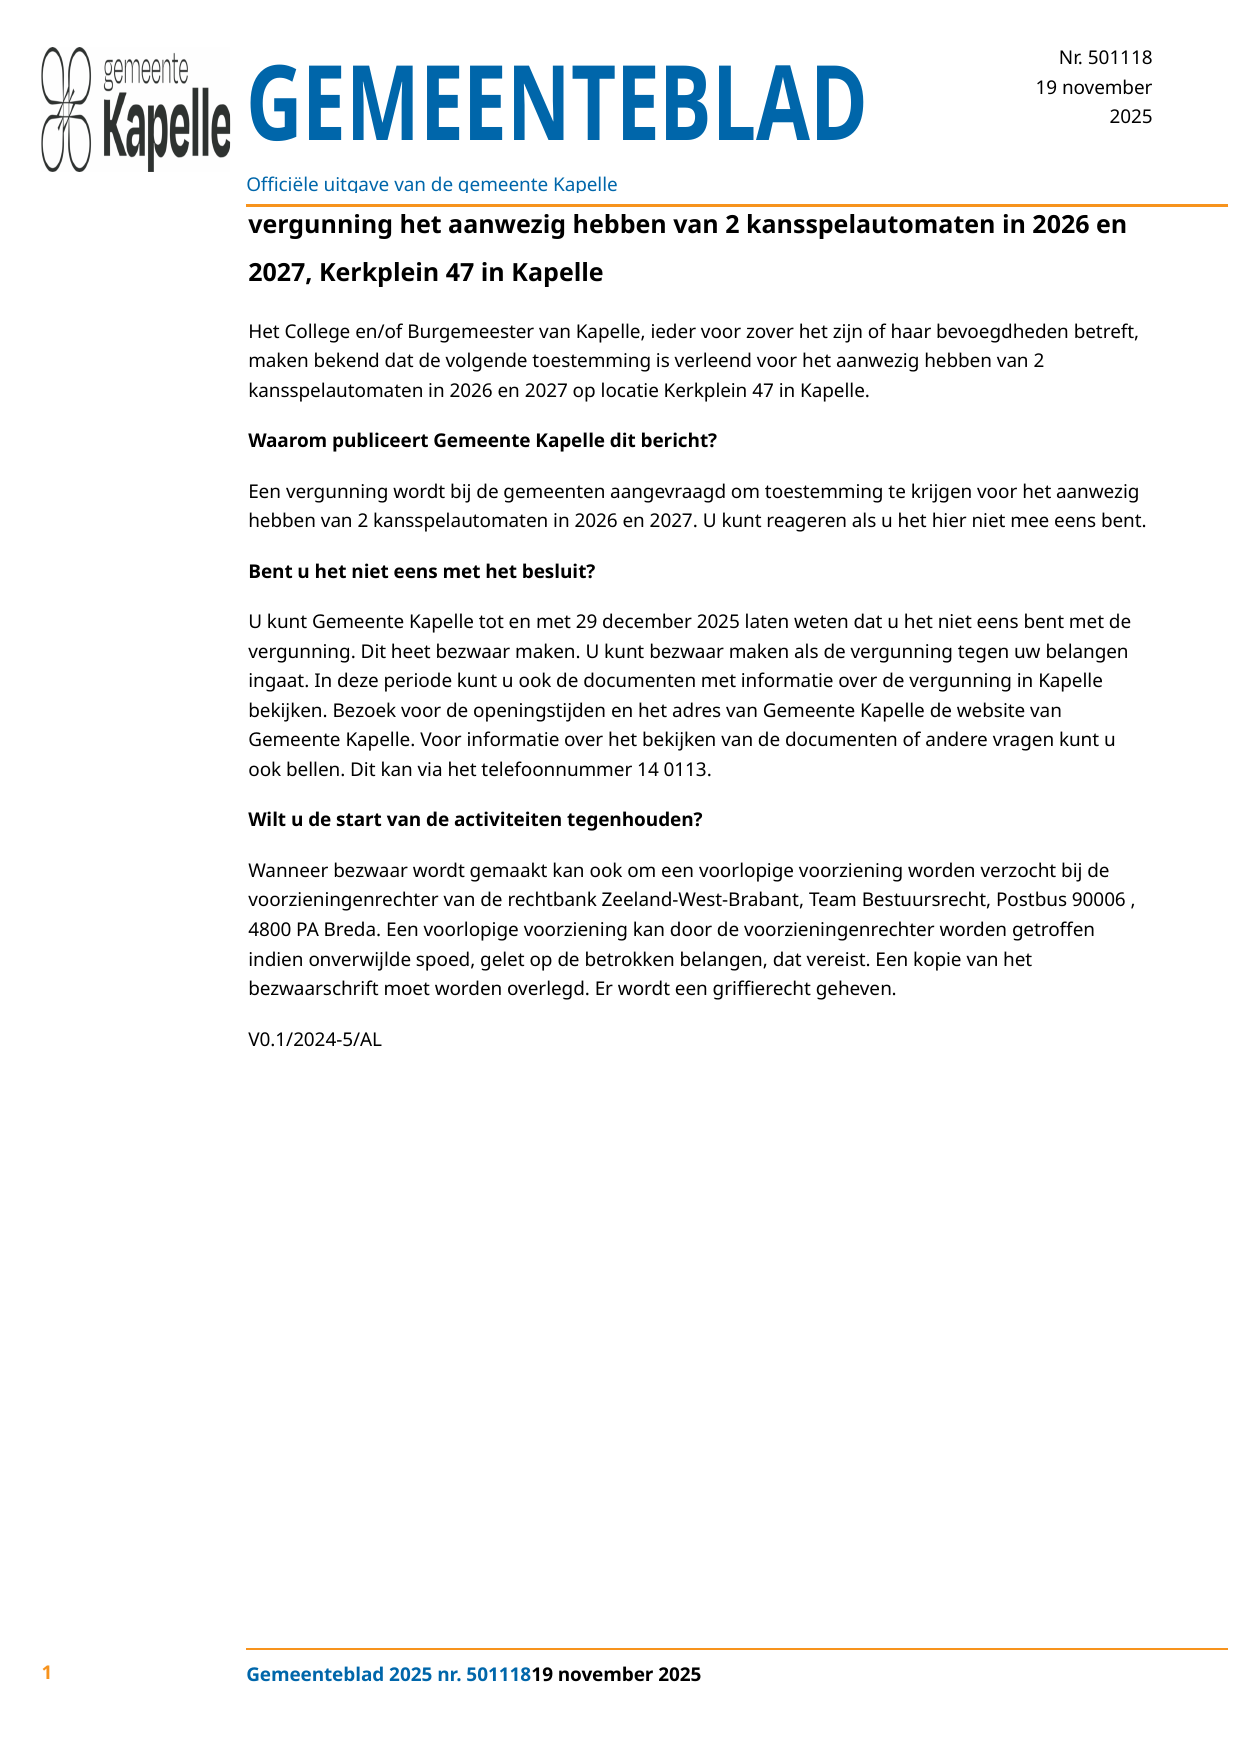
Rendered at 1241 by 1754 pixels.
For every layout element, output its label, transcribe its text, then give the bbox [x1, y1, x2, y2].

text Wilt u de start van de activiteiten tegenhouden? [248, 807, 1152, 832]
text Het College en/of Burgemeester van Kapelle, ieder voor zover het zijn of haar bevoegdheden betreft, maken bekend dat de volgende toestemming is verleend voor het aanwezig hebben van 2 kansspelautomaten in 2026 en 2027 op locatie Kerkplein 47 in Kapelle. [248, 318, 1152, 403]
text Een vergunning wordt bij de gemeenten aangevraagd om toestemming te krijgen voor het aanwezig hebben van 2 kansspelautomaten in 2026 en 2027. U kunt reageren als u het hier niet mee eens bent. [248, 478, 1152, 533]
text Bent u het niet eens met het besluit? [248, 558, 1152, 584]
text Wanneer bezwaar wordt gemaakt kan ook om een voorlopige voorziening worden verzocht bij de voorzieningenrechter van de rechtbank Zeeland-West-Brabant, Team Bestuursrecht, Postbus 90006 , 4800 PA Breda. Een voorlopige voorziening kan door de voorzieningenrechter worden getroffen indien onverwijlde spoed, gelet op de betrokken belangen, dat vereist. Een kopie van het bezwaarschrift moet worden overlegd. Er wordt een griffierecht geheven. [248, 857, 1152, 1001]
text V0.1/2024-5/AL [248, 1026, 1152, 1052]
picture [41, 47, 231, 172]
text U kunt Gemeente Kapelle tot en met 29 december 2025 laten weten dat u het niet eens bent met de vergunning. Dit heet bezwaar maken. U kunt bezwaar maken als de vergunning tegen uw belangen ingaat. In deze periode kunt u ook de documenten met informatie over de vergunning in Kapelle bekijken. Bezoek voor de openingstijden en het adres van Gemeente Kapelle de website van Gemeente Kapelle. Voor informatie over het bekijken van de documenten of andere vragen kunt u ook bellen. Dit kan via het telefoonnummer 14 0113. [248, 608, 1152, 782]
text Waarom publiceert Gemeente Kapelle dit bericht? [248, 427, 1152, 453]
text vergunning het aanwezig hebben van 2 kansspelautomaten in 2026 en 2027, Kerkplein 47 in Kapelle [248, 207, 1152, 288]
